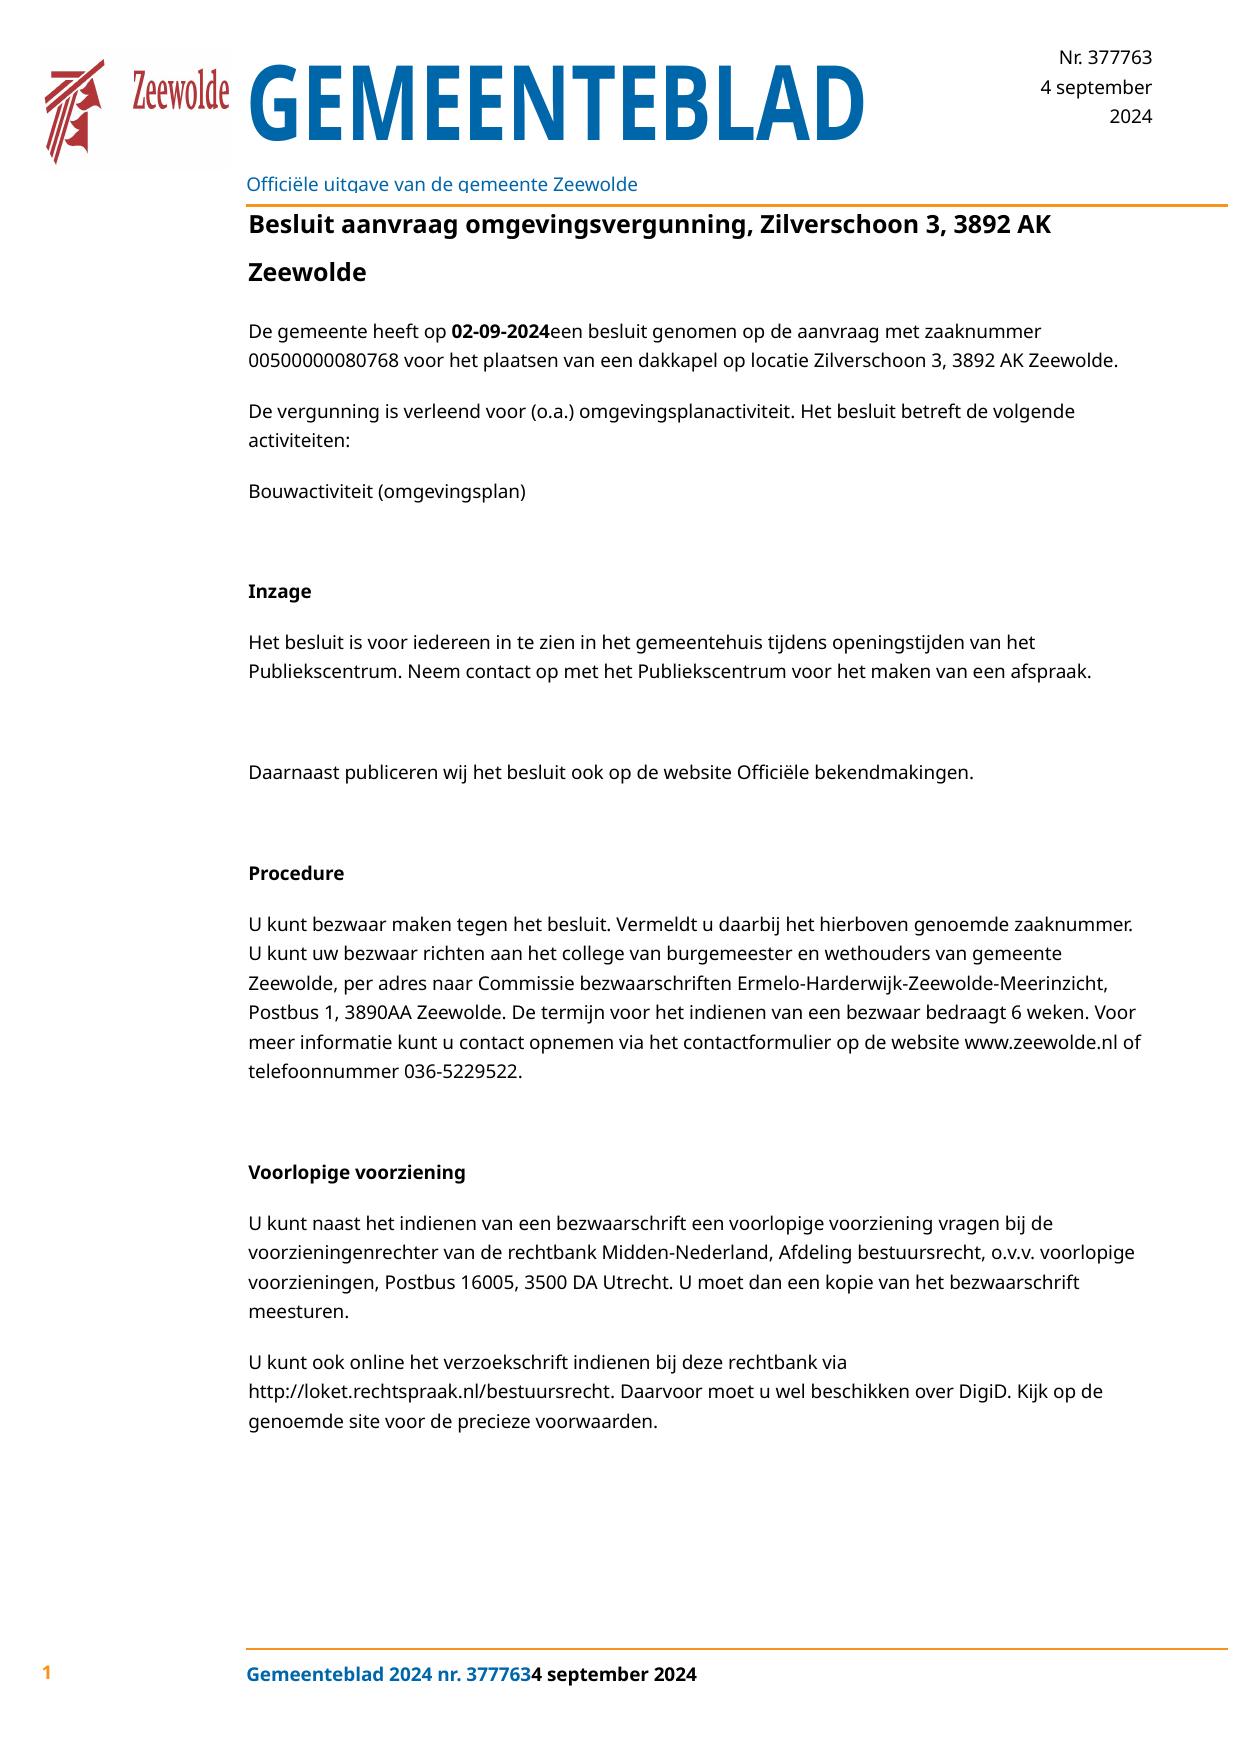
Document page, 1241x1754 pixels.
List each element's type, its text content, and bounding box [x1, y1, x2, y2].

text U kunt bezwaar maken tegen het besluit. Vermeldt u daarbij het hierboven genoemde zaaknummer. U kunt uw bezwaar richten aan het college van burgemeester en wethouders van gemeente Zeewolde, per adres naar Commissie bezwaarschriften Ermelo-Harderwijk-Zeewolde-Meerinzicht, Postbus 1, 3890AA Zeewolde. De termijn voor het indienen van een bezwaar bedraagt 6 weken. Voor meer informatie kunt u contact opnemen via het contactformulier op de website www.zeewolde.nl of telefoonnummer 036-5229522. [248, 911, 1152, 1084]
text U kunt ook online het verzoekschrift indienen bij deze rechtbank via http://loket.rechtspraak.nl/bestuursrecht. Daarvoor moet u wel beschikken over DigiD. Kijk op de genoemde site voor de precieze voorwaarden. [248, 1349, 1152, 1434]
picture [41, 47, 231, 172]
text U kunt naast het indienen van een bezwaarschrift een voorlopige voorziening vragen bij de voorzieningenrechter van de rechtbank Midden-Nederland, Afdeling bestuursrecht, o.v.v. voorlopige voorzieningen, Postbus 16005, 3500 DA Utrecht. U moet dan een kopie van het bezwaarschrift meesturen. [248, 1210, 1152, 1324]
text Besluit aanvraag omgevingsvergunning, Zilverschoon 3, 3892 AK Zeewolde [248, 207, 1152, 288]
text Het besluit is voor iedereen in te zien in het gemeentehuis tijdens openingstijden van het Publiekscentrum. Neem contact op met het Publiekscentrum voor het maken van een afspraak. [248, 629, 1152, 684]
text De vergunning is verleend voor (o.a.) omgevingsplanactiviteit. Het besluit betreft de volgende activiteiten: [248, 398, 1152, 453]
text Voorlopige voorziening [248, 1159, 1152, 1185]
text Bouwactiviteit (omgevingsplan) [248, 478, 1152, 504]
text Inzage [248, 579, 1152, 604]
text Procedure [248, 860, 1152, 886]
text Daarnaast publiceren wij het besluit ook op de website Officiële bekendmakingen. [248, 759, 1152, 785]
text De gemeente heeft op 02-09-2024een besluit genomen op de aanvraag met zaaknummer 00500000080768 voor het plaatsen van een dakkapel op locatie Zilverschoon 3, 3892 AK Zeewolde. [248, 318, 1152, 373]
